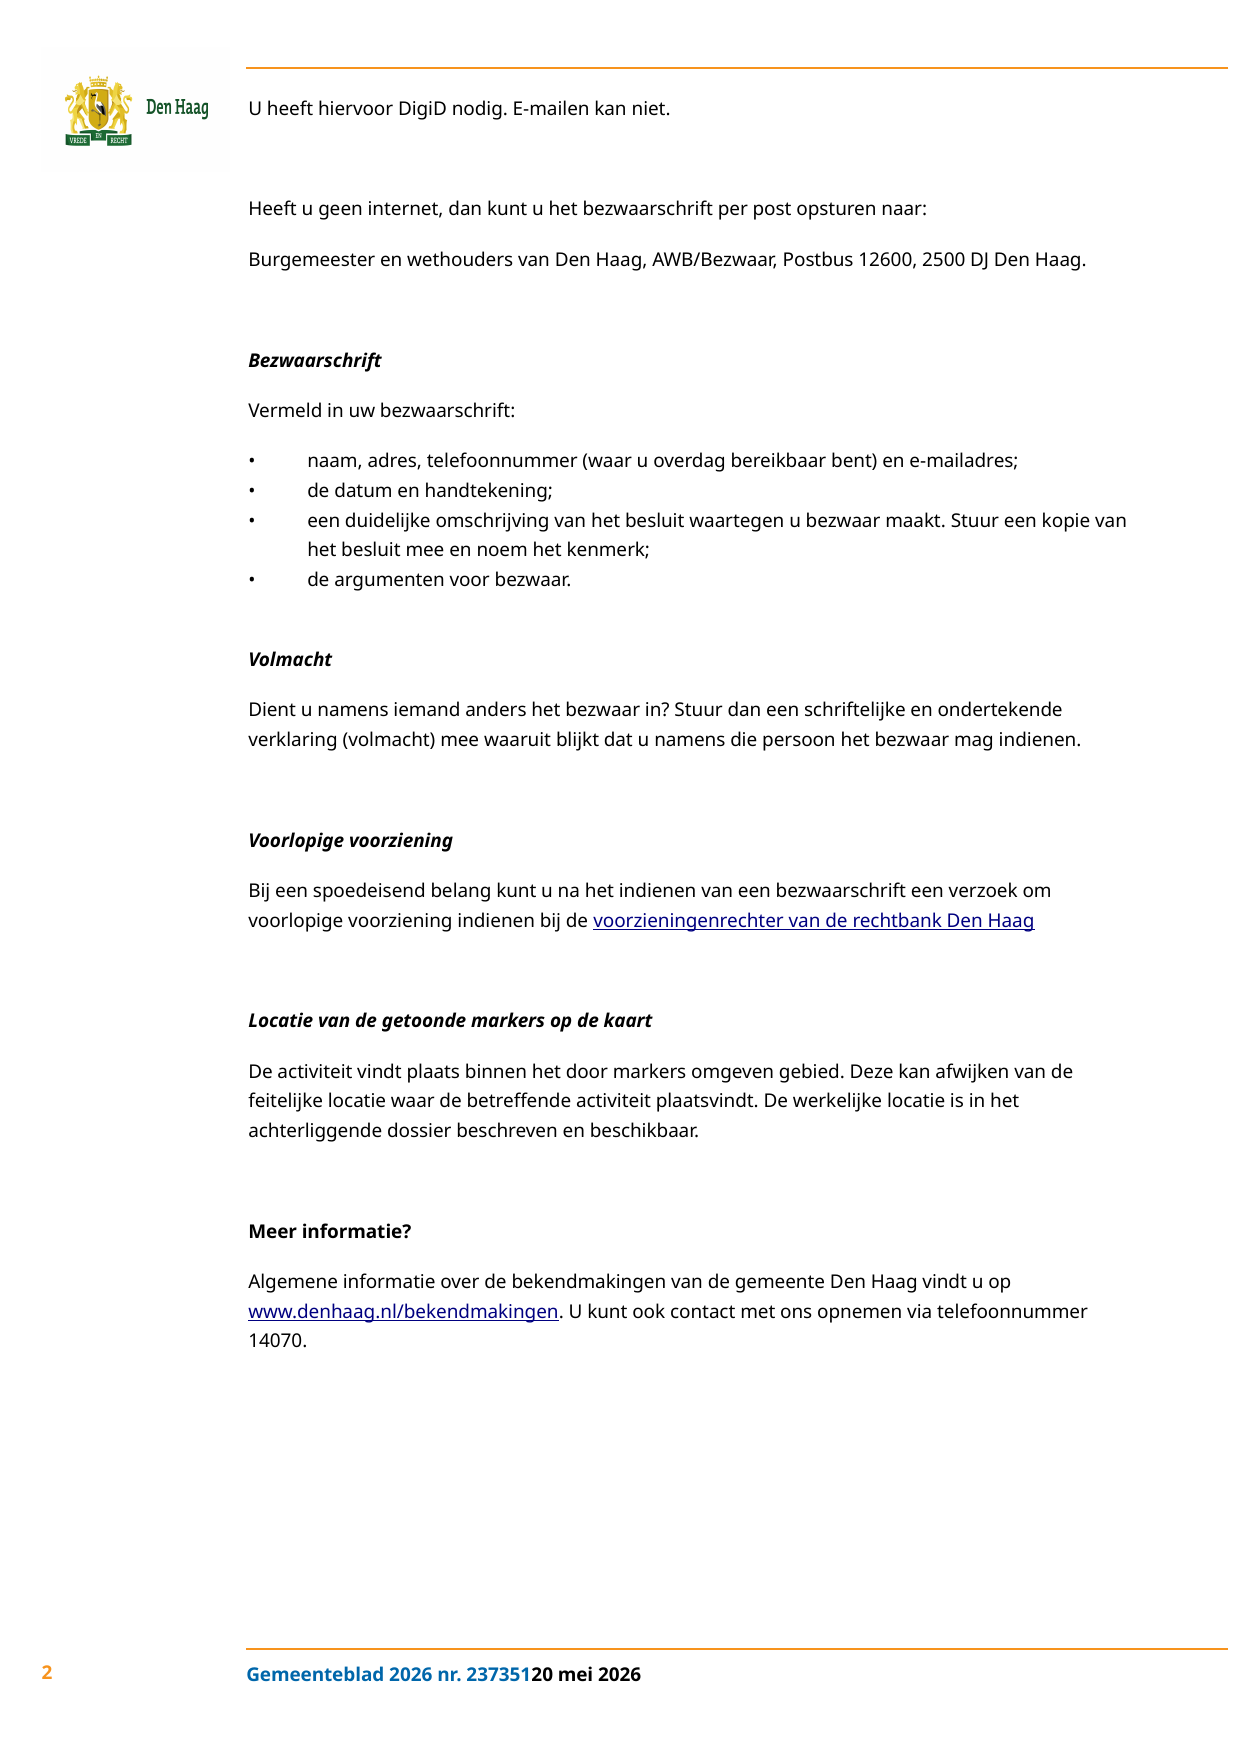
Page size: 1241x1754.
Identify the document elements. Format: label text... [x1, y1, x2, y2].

text Volmacht [248, 646, 1152, 672]
picture [41, 47, 231, 172]
list de datum en handtekening; [248, 477, 1152, 503]
text Meer informatie? [248, 1218, 1152, 1244]
text Voorlopige voorziening [248, 827, 1152, 853]
text Locatie van de getoonde markers op de kaart [248, 1008, 1152, 1033]
text Vermeld in uw bezwaarschrift: [248, 397, 1152, 423]
text Dient u namens iemand anders het bezwaar in? Stuur dan een schriftelijke en ondertekende verklaring (volmacht) mee waaruit blijkt dat u namens die persoon het bezwaar mag indienen. [248, 696, 1152, 752]
list naam, adres, telefoonnummer (waar u overdag bereikbaar bent) en e-mailadres; [248, 448, 1152, 473]
text Bezwaarschrift [248, 347, 1152, 373]
text Algemene informatie over de bekendmakingen van de gemeente Den Haag vindt u op www.denhaag.nl/bekendmakingen. U kunt ook contact met ons opnemen via telefoonnummer 14070. [248, 1268, 1152, 1353]
text Burgemeester en wethouders van Den Haag, AWB/Bezwaar, Postbus 12600, 2500 DJ Den Haag. [248, 246, 1152, 272]
list een duidelijke omschrijving van het besluit waartegen u bezwaar maakt. Stuur een kopie van het besluit mee en noem het kenmerk; [248, 507, 1152, 562]
text U heeft hiervoor DigiD nodig. E-mailen kan niet. [248, 95, 1152, 121]
text De activiteit vindt plaats binnen het door markers omgeven gebied. Deze kan afwijken van de feitelijke locatie waar de betreffende activiteit plaatsvindt. De werkelijke locatie is in het achterliggende dossier beschreven en beschikbaar. [248, 1058, 1152, 1143]
text Bij een spoedeisend belang kunt u na het indienen van een bezwaarschrift een verzoek om voorlopige voorziening indienen bij de voorzieningenrechter van de rechtbank Den Haag [248, 877, 1152, 933]
list de argumenten voor bezwaar. [248, 566, 1152, 592]
text Heeft u geen internet, dan kunt u het bezwaarschrift per post opsturen naar: [248, 196, 1152, 221]
